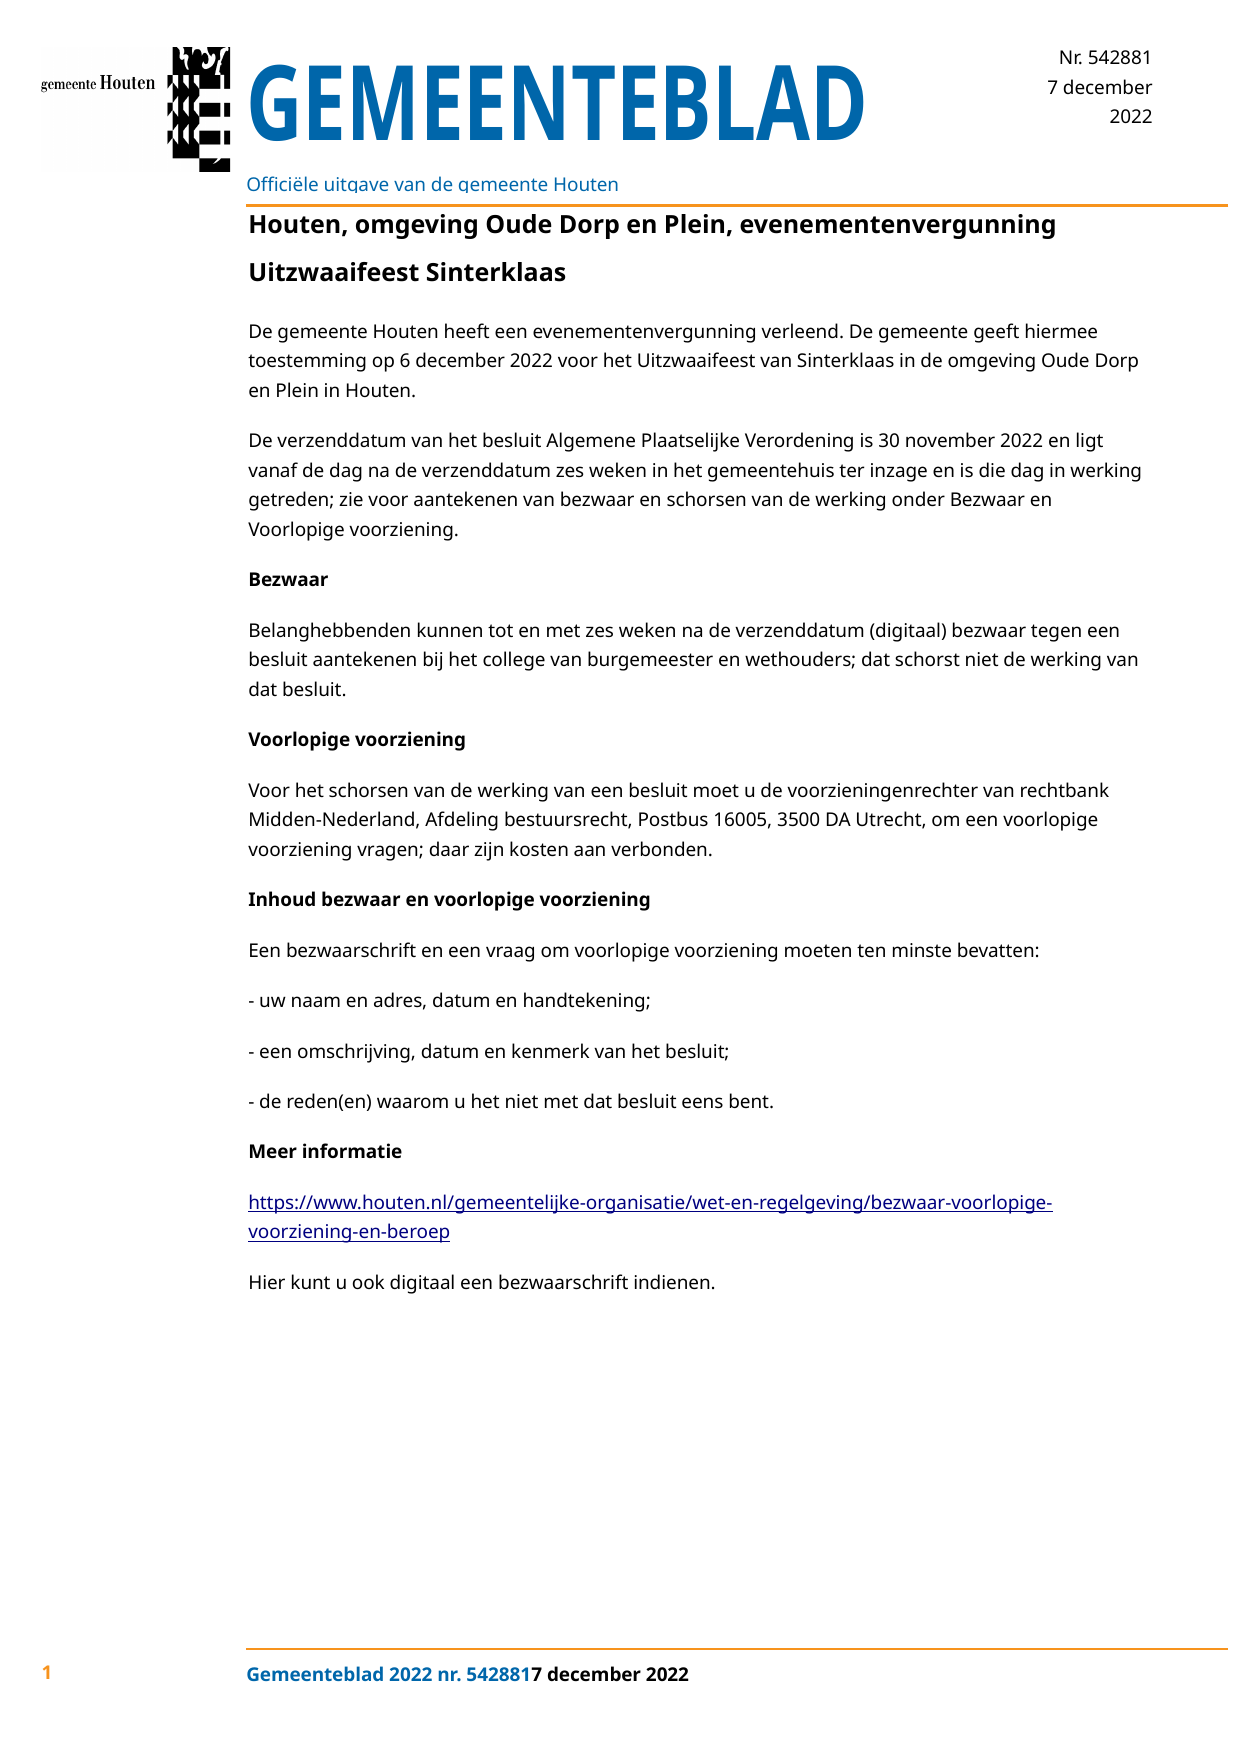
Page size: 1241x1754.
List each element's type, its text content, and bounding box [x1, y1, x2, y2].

text De gemeente Houten heeft een evenementenvergunning verleend. De gemeente geeft hiermee toestemming op 6 december 2022 voor het Uitzwaaifeest van Sinterklaas in de omgeving Oude Dorp en Plein in Houten. [248, 318, 1152, 403]
text De verzenddatum van het besluit Algemene Plaatselijke Verordening is 30 november 2022 en ligt vanaf de dag na de verzenddatum zes weken in het gemeentehuis ter inzage en is die dag in werking getreden; zie voor aantekenen van bezwaar en schorsen van de werking onder Bezwaar en Voorlopige voorziening. [248, 427, 1152, 542]
text Bezwaar [248, 567, 1152, 592]
text Voor het schorsen van de werking van een besluit moet u de voorzieningenrechter van rechtbank Midden-Nederland, Afdeling bestuursrecht, Postbus 16005, 3500 DA Utrecht, om een voorlopige voorziening vragen; daar zijn kosten aan verbonden. [248, 777, 1152, 862]
text Hier kunt u ook digitaal een bezwaarschrift indienen. [248, 1269, 1152, 1295]
text Meer informatie [248, 1139, 1152, 1164]
picture [41, 47, 231, 172]
text - de reden(en) waarom u het niet met dat besluit eens bent. [248, 1088, 1152, 1114]
text - een omschrijving, datum en kenmerk van het besluit; [248, 1038, 1152, 1064]
text Een bezwaarschrift en een vraag om voorlopige voorziening moeten ten minste bevatten: [248, 937, 1152, 963]
text https://www.houten.nl/gemeentelijke-organisatie/wet-en-regelgeving/bezwaar-voorlopige-voorziening-en-beroep [248, 1189, 1152, 1244]
text Houten, omgeving Oude Dorp en Plein, evenementenvergunning Uitzwaaifeest Sinterklaas [248, 207, 1152, 288]
text Belanghebbenden kunnen tot en met zes weken na de verzenddatum (digitaal) bezwaar tegen een besluit aantekenen bij het college van burgemeester en wethouders; dat schorst niet de werking van dat besluit. [248, 617, 1152, 702]
text Inhoud bezwaar en voorlopige voorziening [248, 887, 1152, 912]
text - uw naam en adres, datum en handtekening; [248, 987, 1152, 1013]
text Voorlopige voorziening [248, 727, 1152, 752]
